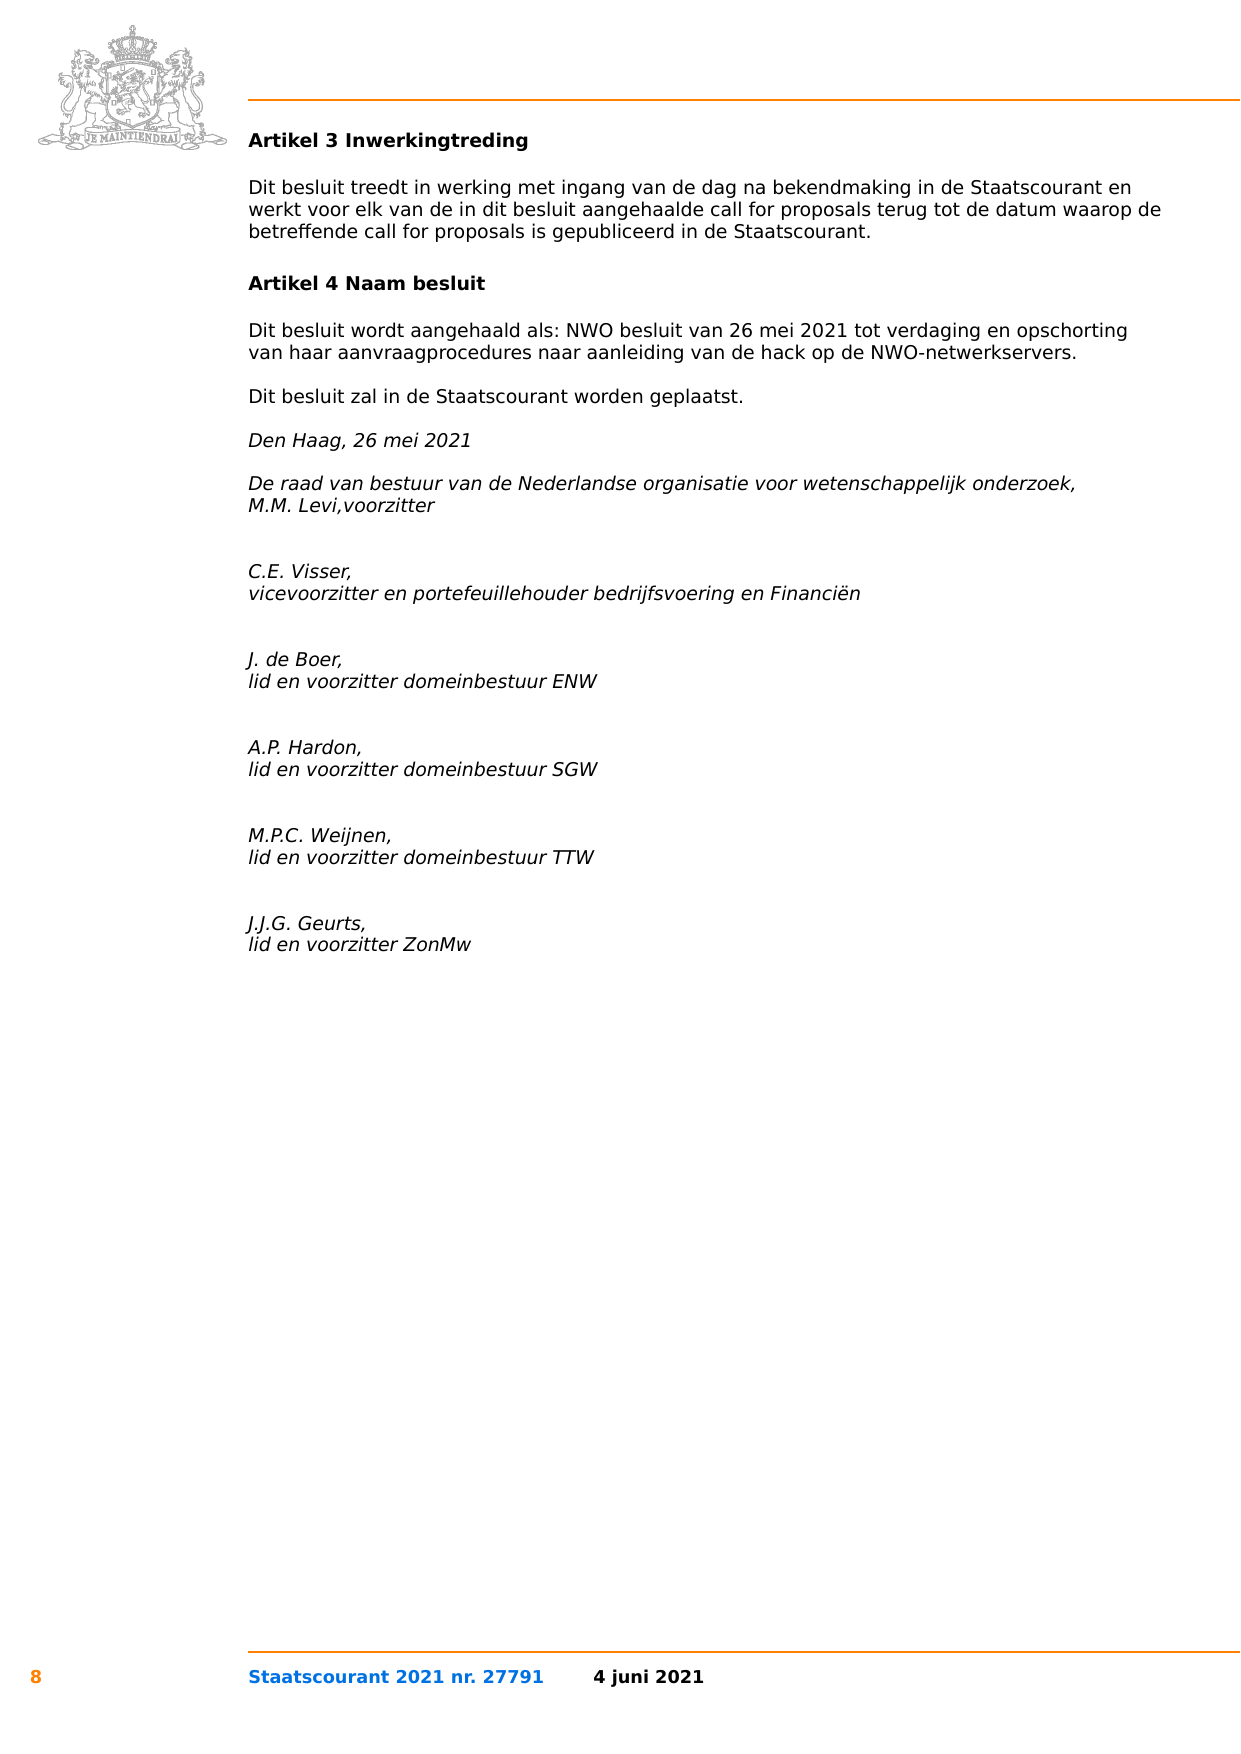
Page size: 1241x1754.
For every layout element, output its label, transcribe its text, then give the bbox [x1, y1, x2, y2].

text De raad van bestuur van de Nederlandse organisatie voor wetenschappelijk onderzoek, M.M. Levi,voorzitter [248, 473, 1163, 517]
text Dit besluit zal in de Staatscourant worden geplaatst. [248, 386, 1163, 408]
subtitle Artikel 3 Inwerkingtreding [248, 130, 1163, 152]
picture [38, 25, 227, 150]
text J.J.G. Geurts, lid en voorzitter ZonMw [248, 890, 1163, 956]
text M.P.C. Weijnen, lid en voorzitter domeinbestuur TTW [248, 803, 1163, 868]
text Dit besluit treedt in werking met ingang van de dag na bekendmaking in de Staatscourant en werkt voor elk van de in dit besluit aangehaalde call for proposals terug tot de datum waarop de betreffende call for proposals is gepubliceerd in de Staatscourant. [248, 177, 1163, 243]
text C.E. Visser, vicevoorzitter en portefeuillehouder bedrijfsvoering en Financiën [248, 539, 1163, 605]
text Dit besluit wordt aangehaald als: NWO besluit van 26 mei 2021 tot verdaging en opschorting van haar aanvraagprocedures naar aanleiding van de hack op de NWO-netwerkservers. [248, 320, 1163, 364]
text A.P. Hardon, lid en voorzitter domeinbestuur SGW [248, 715, 1163, 781]
subtitle Artikel 4 Naam besluit [248, 273, 1163, 295]
text J. de Boer, lid en voorzitter domeinbestuur ENW [248, 627, 1163, 693]
text Den Haag, 26 mei 2021 [248, 429, 1163, 451]
